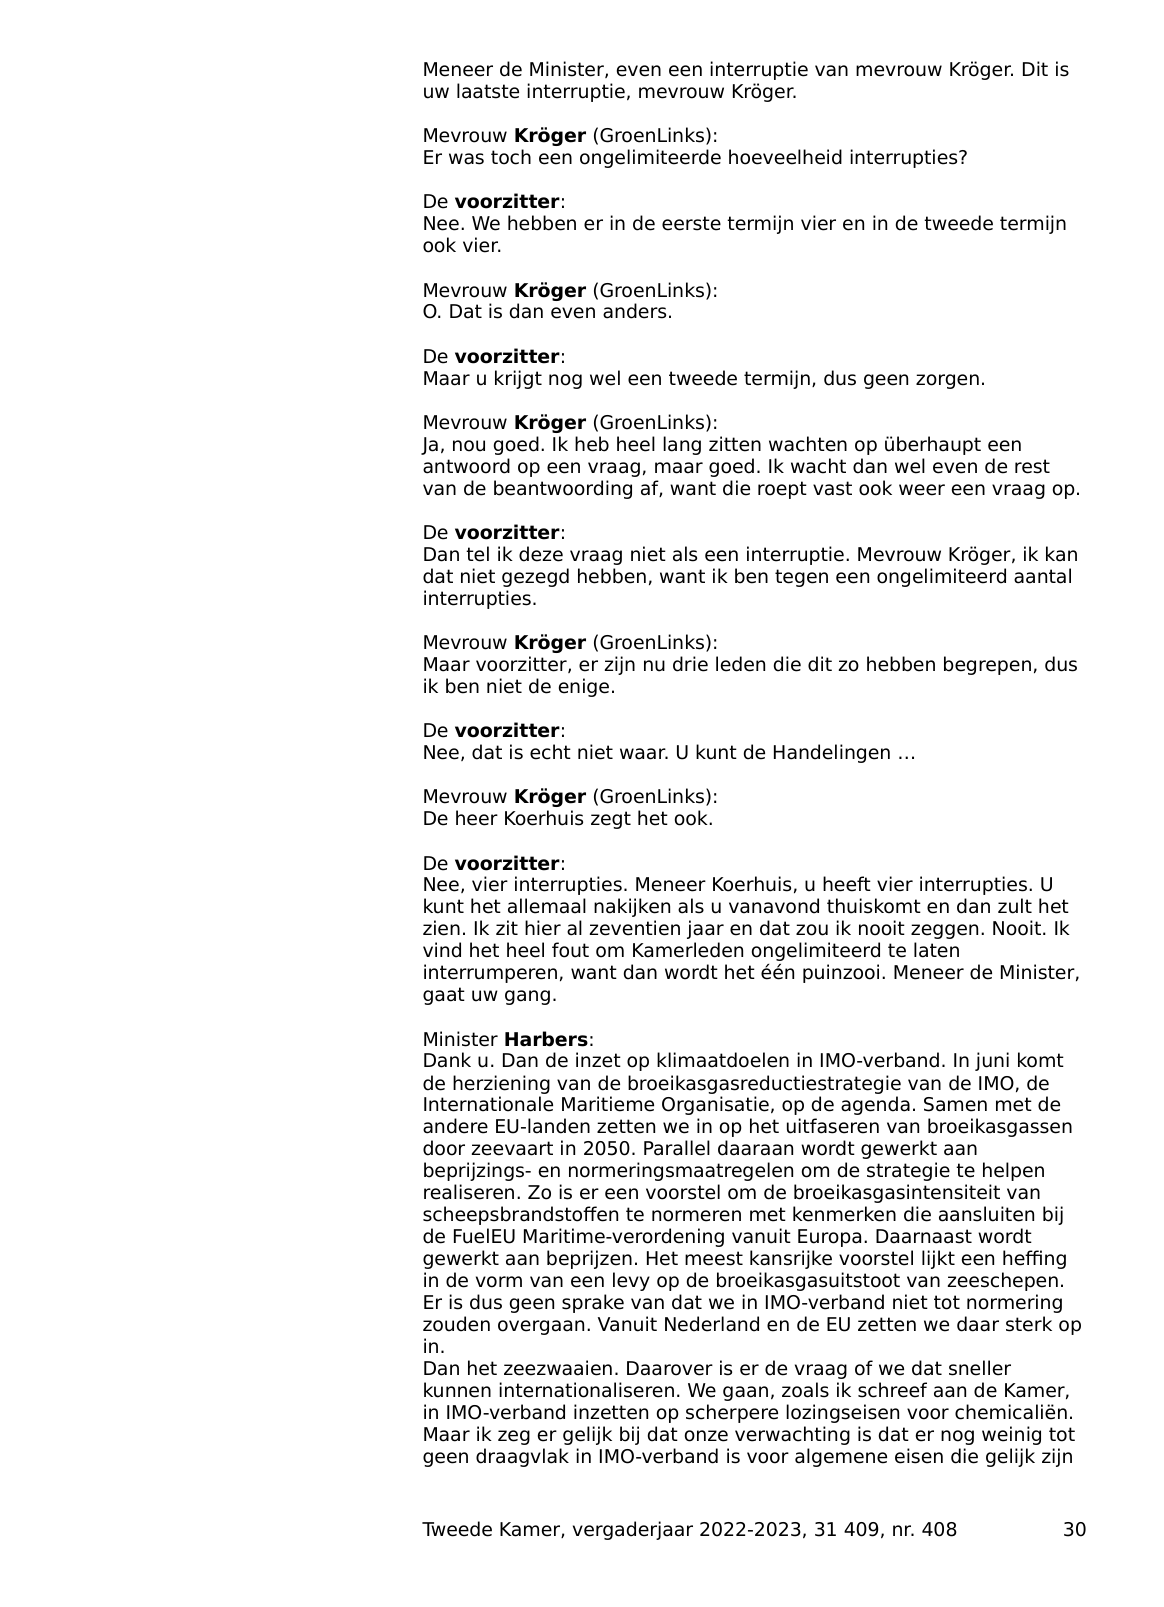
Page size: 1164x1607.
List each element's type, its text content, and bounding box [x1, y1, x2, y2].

text De voorzitter: [422, 720, 1087, 742]
text Meneer de Minister, even een interruptie van mevrouw Kröger. Dit is uw laatste interruptie, mevrouw Kröger. [422, 59, 1087, 103]
text De heer Koerhuis zegt het ook. [422, 808, 1087, 830]
text Dank u. Dan de inzet op klimaatdoelen in IMO-verband. In juni komt de herziening van de broeikasgasreductiestrategie van de IMO, de Internationale Maritieme Organisatie, op de agenda. Samen met de andere EU-landen zetten we in op het uitfaseren van broeikasgassen door zeevaart in 2050. Parallel daaraan wordt gewerkt aan beprijzings- en normeringsmaatregelen om de strategie te helpen realiseren. Zo is er een voorstel om de broeikasgasintensiteit van scheepsbrandstoffen te normeren met kenmerken die aansluiten bij de FuelEU Maritime-verordening vanuit Europa. Daarnaast wordt gewerkt aan beprijzen. Het meest kansrijke voorstel lijkt een heffing in de vorm van een levy op de broeikasgasuitstoot van zeeschepen. Er is dus geen sprake van dat we in IMO-verband niet tot normering zouden overgaan. Vanuit Nederland en de EU zetten we daar sterk op in. [422, 1050, 1087, 1358]
text Nee, vier interrupties. Meneer Koerhuis, u heeft vier interrupties. U kunt het allemaal nakijken als u vanavond thuiskomt en dan zult het zien. Ik zit hier al zeventien jaar en dat zou ik nooit zeggen. Nooit. Ik vind het heel fout om Kamerleden ongelimiteerd te laten interrumperen, want dan wordt het één puinzooi. Meneer de Minister, gaat uw gang. [422, 874, 1087, 1006]
text De voorzitter: [422, 346, 1087, 368]
text De voorzitter: [422, 852, 1087, 874]
text Nee. We hebben er in de eerste termijn vier en in de tweede termijn ook vier. [422, 213, 1087, 257]
text Ja, nou goed. Ik heb heel lang zitten wachten op überhaupt een antwoord op een vraag, maar goed. Ik wacht dan wel even de rest van de beantwoording af, want die roept vast ook weer een vraag op. [422, 434, 1087, 500]
text Maar u krijgt nog wel een tweede termijn, dus geen zorgen. [422, 368, 1087, 389]
text Mevrouw Kröger (GroenLinks): [422, 632, 1087, 654]
text Mevrouw Kröger (GroenLinks): [422, 279, 1087, 301]
text Er was toch een ongelimiteerde hoeveelheid interrupties? [422, 147, 1087, 169]
text Maar voorzitter, er zijn nu drie leden die dit zo hebben begrepen, dus ik ben niet de enige. [422, 654, 1087, 698]
text Dan het zeezwaaien. Daarover is er de vraag of we dat sneller kunnen internationaliseren. We gaan, zoals ik schreef aan de Kamer, in IMO-verband inzetten op scherpere lozingseisen voor chemicaliën. Maar ik zeg er gelijk bij dat onze verwachting is dat er nog weinig tot geen draagvlak in IMO-verband is voor algemene eisen die gelijk zijn [422, 1358, 1087, 1468]
text Dan tel ik deze vraag niet als een interruptie. Mevrouw Kröger, ik kan dat niet gezegd hebben, want ik ben tegen een ongelimiteerd aantal interrupties. [422, 544, 1087, 610]
text De voorzitter: [422, 191, 1087, 213]
text Mevrouw Kröger (GroenLinks): [422, 786, 1087, 808]
text Mevrouw Kröger (GroenLinks): [422, 125, 1087, 147]
text Mevrouw Kröger (GroenLinks): [422, 412, 1087, 434]
text Minister Harbers: [422, 1028, 1087, 1050]
text O. Dat is dan even anders. [422, 301, 1087, 323]
text De voorzitter: [422, 522, 1087, 544]
text Nee, dat is echt niet waar. U kunt de Handelingen … [422, 742, 1087, 764]
